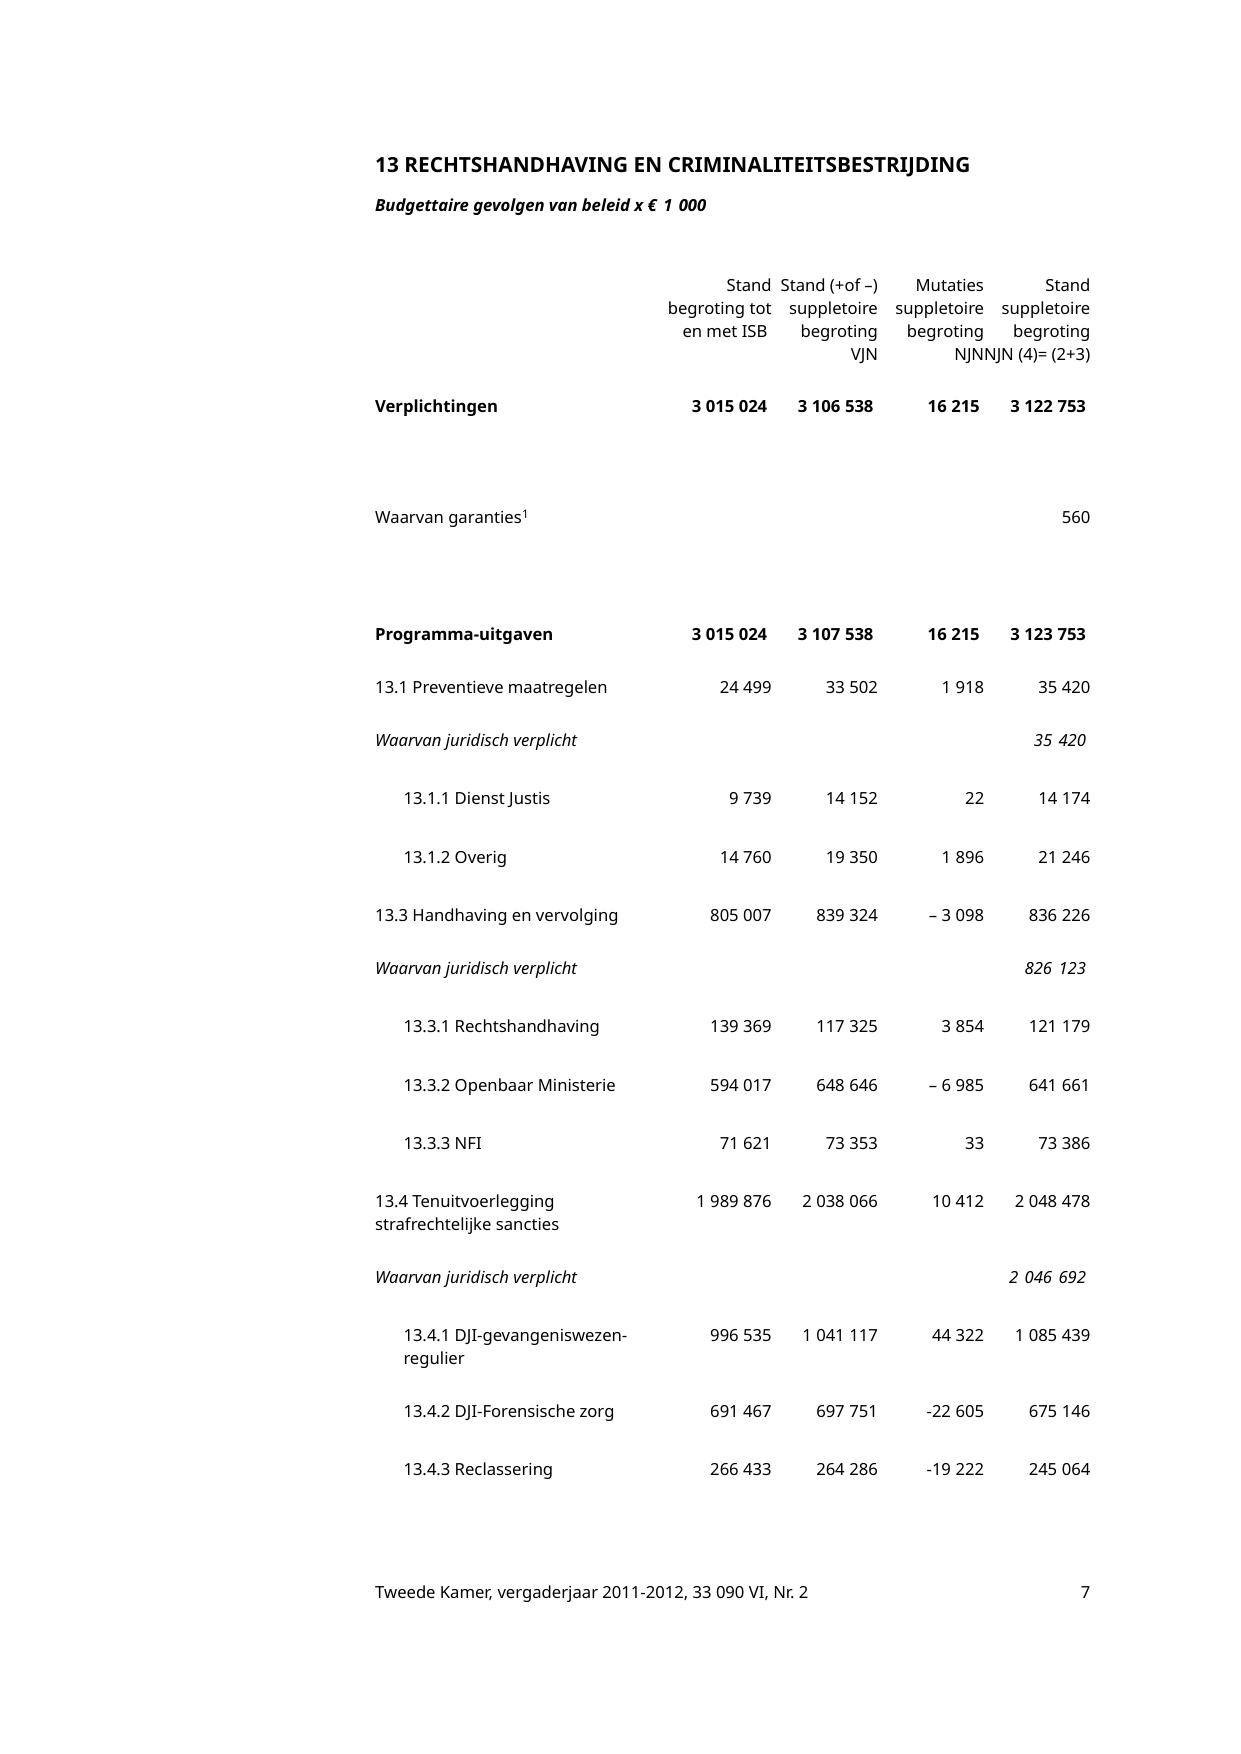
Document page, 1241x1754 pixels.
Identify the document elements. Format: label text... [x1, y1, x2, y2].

table_cell 3 106 538 [771, 395, 878, 448]
table_cell 16 215 [878, 395, 984, 448]
table_cell [403, 565, 665, 623]
table_cell [375, 1073, 403, 1132]
table_cell 13.3 Handhaving en vervolging [375, 904, 665, 956]
table_cell 73 386 [984, 1132, 1090, 1190]
table_cell 805 007 [665, 904, 771, 956]
table_cell 14 760 [665, 845, 771, 904]
table_cell [771, 1266, 878, 1324]
table_cell 3 015 024 [665, 623, 771, 676]
text 13 RECHTSHANDHAVING EN CRIMINALITEITSBESTRIJDING [375, 150, 1090, 178]
table_cell 16 215 [878, 623, 984, 676]
table_cell [665, 1266, 771, 1324]
table_cell -22 605 [878, 1399, 984, 1458]
table_header [403, 274, 665, 395]
table_cell [771, 448, 878, 506]
table_cell 3 854 [878, 1015, 984, 1073]
table_cell 121 179 [984, 1015, 1090, 1073]
table_cell 2 046 692 [984, 1266, 1090, 1324]
table_cell 3 123 753 [984, 623, 1090, 676]
table_cell 826 123 [984, 956, 1090, 1015]
table_cell 13.1.2 Overig [403, 845, 665, 904]
table_cell 839 324 [771, 904, 878, 956]
table_cell [984, 448, 1090, 506]
table_cell 245 064 [984, 1458, 1090, 1516]
table_cell 22 [878, 787, 984, 845]
table_cell [375, 448, 403, 506]
table_cell [665, 448, 771, 506]
table_cell -19 222 [878, 1458, 984, 1516]
table_cell 10 412 [878, 1190, 984, 1266]
table_cell [375, 1132, 403, 1190]
table_cell 13.4 Tenuitvoerlegging strafrechtelijke sancties [375, 1190, 665, 1266]
table_cell 13.3.1 Rechtshandhaving [403, 1015, 665, 1073]
table_cell 691 467 [665, 1399, 771, 1458]
table_cell [771, 956, 878, 1015]
table_cell 71 621 [665, 1132, 771, 1190]
table_cell 2 048 478 [984, 1190, 1090, 1266]
table_cell 44 322 [878, 1324, 984, 1399]
table_header Stand begroting tot en met ISB [665, 274, 771, 395]
table_cell 139 369 [665, 1015, 771, 1073]
table_cell 13.3.3 NFI [403, 1132, 665, 1190]
table_cell 13.1.1 Dienst Justis [403, 787, 665, 845]
table_cell 19 350 [771, 845, 878, 904]
table_cell 73 353 [771, 1132, 878, 1190]
table_cell 675 146 [984, 1399, 1090, 1458]
table_cell 1 085 439 [984, 1324, 1090, 1399]
table_cell [878, 1266, 984, 1324]
table_cell [375, 1324, 403, 1399]
table_cell 2 038 066 [771, 1190, 878, 1266]
table_cell 9 739 [665, 787, 771, 845]
table_cell Verplichtingen [375, 395, 665, 448]
table_cell 1 041 117 [771, 1324, 878, 1399]
table_header Stand (+of –) suppletoire begroting VJN [771, 274, 878, 395]
table_cell [771, 506, 878, 564]
table_cell Programma-uitgaven [375, 623, 665, 676]
table_cell [665, 506, 771, 564]
table_cell [375, 845, 403, 904]
table_cell 13.4.1 DJI-gevangeniswezen-regulier [403, 1324, 665, 1399]
table_cell 14 152 [771, 787, 878, 845]
table_cell – 6 985 [878, 1073, 984, 1132]
table_cell [665, 728, 771, 787]
table_cell Waarvan juridisch verplicht [375, 728, 665, 787]
table_cell 3 015 024 [665, 395, 771, 448]
text Budgettaire gevolgen van beleid x € 1 000 [375, 193, 1090, 216]
table_cell 1 989 876 [665, 1190, 771, 1266]
table_cell 13.4.3 Reclassering [403, 1458, 665, 1516]
table_cell [403, 448, 665, 506]
table_cell 3 122 753 [984, 395, 1090, 448]
table_cell 117 325 [771, 1015, 878, 1073]
table_cell [878, 506, 984, 564]
table_cell 648 646 [771, 1073, 878, 1132]
table_cell 1 918 [878, 676, 984, 728]
table_cell 33 502 [771, 676, 878, 728]
table_cell [375, 1015, 403, 1073]
table_cell [375, 1399, 403, 1458]
table_cell 33 [878, 1132, 984, 1190]
table_cell 560 [984, 506, 1090, 564]
table_cell 266 433 [665, 1458, 771, 1516]
table_cell 697 751 [771, 1399, 878, 1458]
table_cell [375, 1458, 403, 1516]
table_cell [878, 448, 984, 506]
table_cell [984, 565, 1090, 623]
table_cell Waarvan garanties1 [375, 506, 665, 564]
table_cell 594 017 [665, 1073, 771, 1132]
table_cell 35 420 [984, 676, 1090, 728]
table_cell 24 499 [665, 676, 771, 728]
table_cell [878, 956, 984, 1015]
table_cell 1 896 [878, 845, 984, 904]
table_cell 35 420 [984, 728, 1090, 787]
table_cell 13.1 Preventieve maatregelen [375, 676, 665, 728]
table_cell 14 174 [984, 787, 1090, 845]
table_cell [878, 565, 984, 623]
table_cell 996 535 [665, 1324, 771, 1399]
table_cell 13.3.2 Openbaar Ministerie [403, 1073, 665, 1132]
table_cell [665, 565, 771, 623]
table_cell 836 226 [984, 904, 1090, 956]
table_cell [375, 787, 403, 845]
table_cell Waarvan juridisch verplicht [375, 1266, 665, 1324]
table_cell 3 107 538 [771, 623, 878, 676]
table_header Mutaties suppletoire begroting NJN [878, 274, 984, 395]
table_cell [771, 728, 878, 787]
table_cell 264 286 [771, 1458, 878, 1516]
table_cell 21 246 [984, 845, 1090, 904]
table_cell 641 661 [984, 1073, 1090, 1132]
table_cell Waarvan juridisch verplicht [375, 956, 665, 1015]
table_header [375, 274, 403, 395]
table_cell [665, 956, 771, 1015]
table_cell [878, 728, 984, 787]
table_cell [771, 565, 878, 623]
table_cell – 3 098 [878, 904, 984, 956]
table_header Stand suppletoire begroting NJN (4)= (2+3) [984, 274, 1090, 395]
table_cell [375, 565, 403, 623]
table_cell 13.4.2 DJI-Forensische zorg [403, 1399, 665, 1458]
